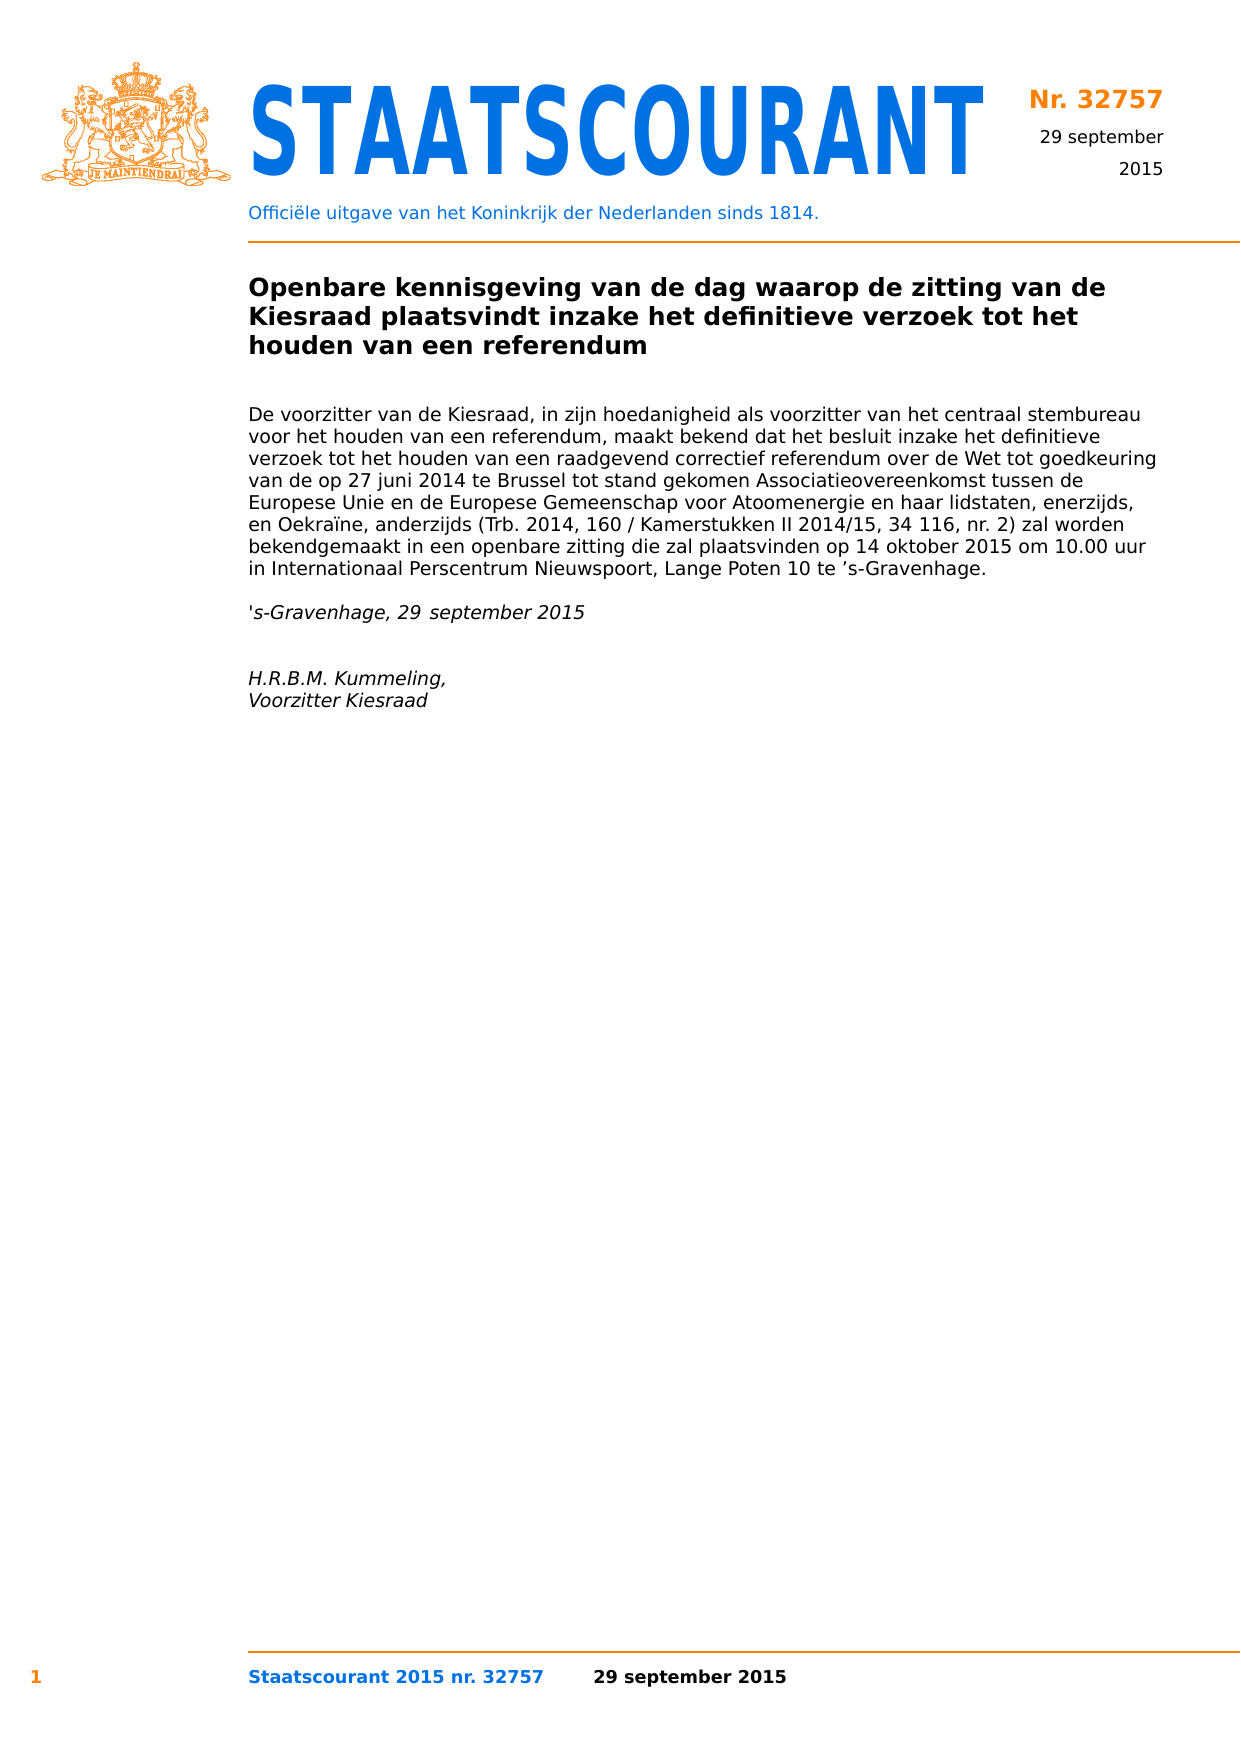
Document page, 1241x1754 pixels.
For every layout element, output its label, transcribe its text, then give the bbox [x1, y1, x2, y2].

text 's-Gravenhage, 29 september 2015 [248, 602, 1163, 624]
table_cell Officiële uitgave van het Koninkrijk der Nederlanden sinds 1814. [248, 203, 1240, 241]
table_header Nr. 32757 [998, 62, 1240, 121]
table_cell 2015 [998, 153, 1240, 203]
table_header STAATSCOURANT [248, 62, 998, 203]
picture [41, 62, 231, 186]
subtitle Openbare kennisgeving van de dag waarop de zitting van de Kiesraad plaatsvindt inzake het definitieve verzoek tot het houden van een referendum [248, 273, 1163, 361]
text H.R.B.M. Kummeling, Voorzitter Kiesraad [248, 646, 1163, 712]
text De voorzitter van de Kiesraad, in zijn hoedanigheid als voorzitter van het centraal stembureau voor het houden van een referendum, maakt bekend dat het besluit inzake het definitieve verzoek tot het houden van een raadgevend correctief referendum over de Wet tot goedkeuring van de op 27 juni 2014 te Brussel tot stand gekomen Associatieovereenkomst tussen de Europese Unie en de Europese Gemeenschap voor Atoomenergie en haar lidstaten, enerzijds, en Oekraïne, anderzijds (Trb. 2014, 160 / Kamerstukken II 2014/15, 34 116, nr. 2) zal worden bekendgemaakt in een openbare zitting die zal plaatsvinden op 14 oktober 2015 om 10.00 uur in Internationaal Perscentrum Nieuwspoort, Lange Poten 10 te ’s-Gravenhage. [248, 404, 1163, 580]
table_header [25, 62, 248, 241]
table_cell 29 september [998, 121, 1240, 153]
